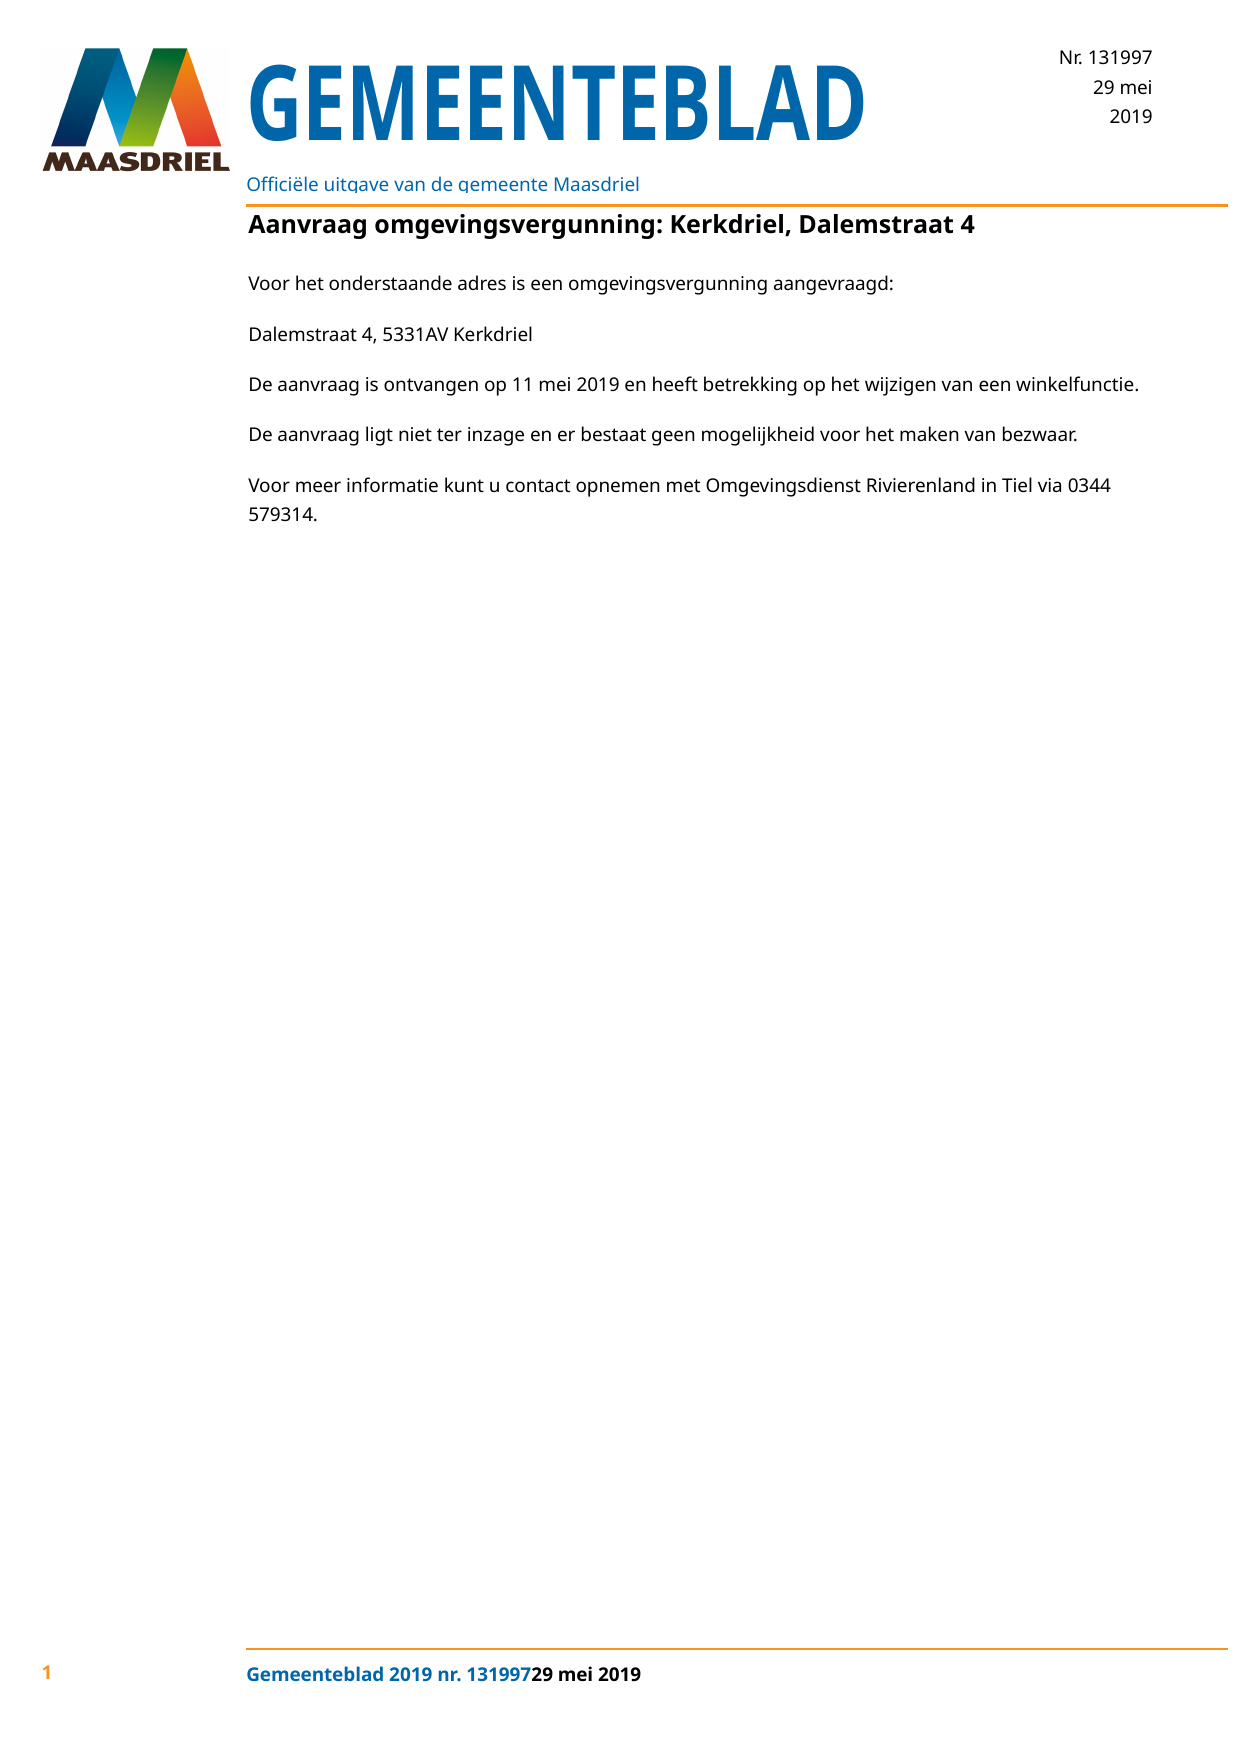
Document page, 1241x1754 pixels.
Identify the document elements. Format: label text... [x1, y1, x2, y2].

picture [41, 47, 231, 172]
text De aanvraag ligt niet ter inzage en er bestaat geen mogelijkheid voor het maken van bezwaar. [248, 422, 1152, 447]
text Dalemstraat 4, 5331AV Kerkdriel [248, 321, 1152, 346]
text Voor het onderstaande adres is een omgevingsvergunning aangevraagd: [248, 270, 1152, 296]
text Voor meer informatie kunt u contact opnemen met Omgevingsdienst Rivierenland in Tiel via 0344 579314. [248, 472, 1152, 527]
text De aanvraag is ontvangen op 11 mei 2019 en heeft betrekking op het wijzigen van een winkelfunctie. [248, 371, 1152, 397]
text Aanvraag omgevingsvergunning: Kerkdriel, Dalemstraat 4 [248, 207, 1152, 241]
